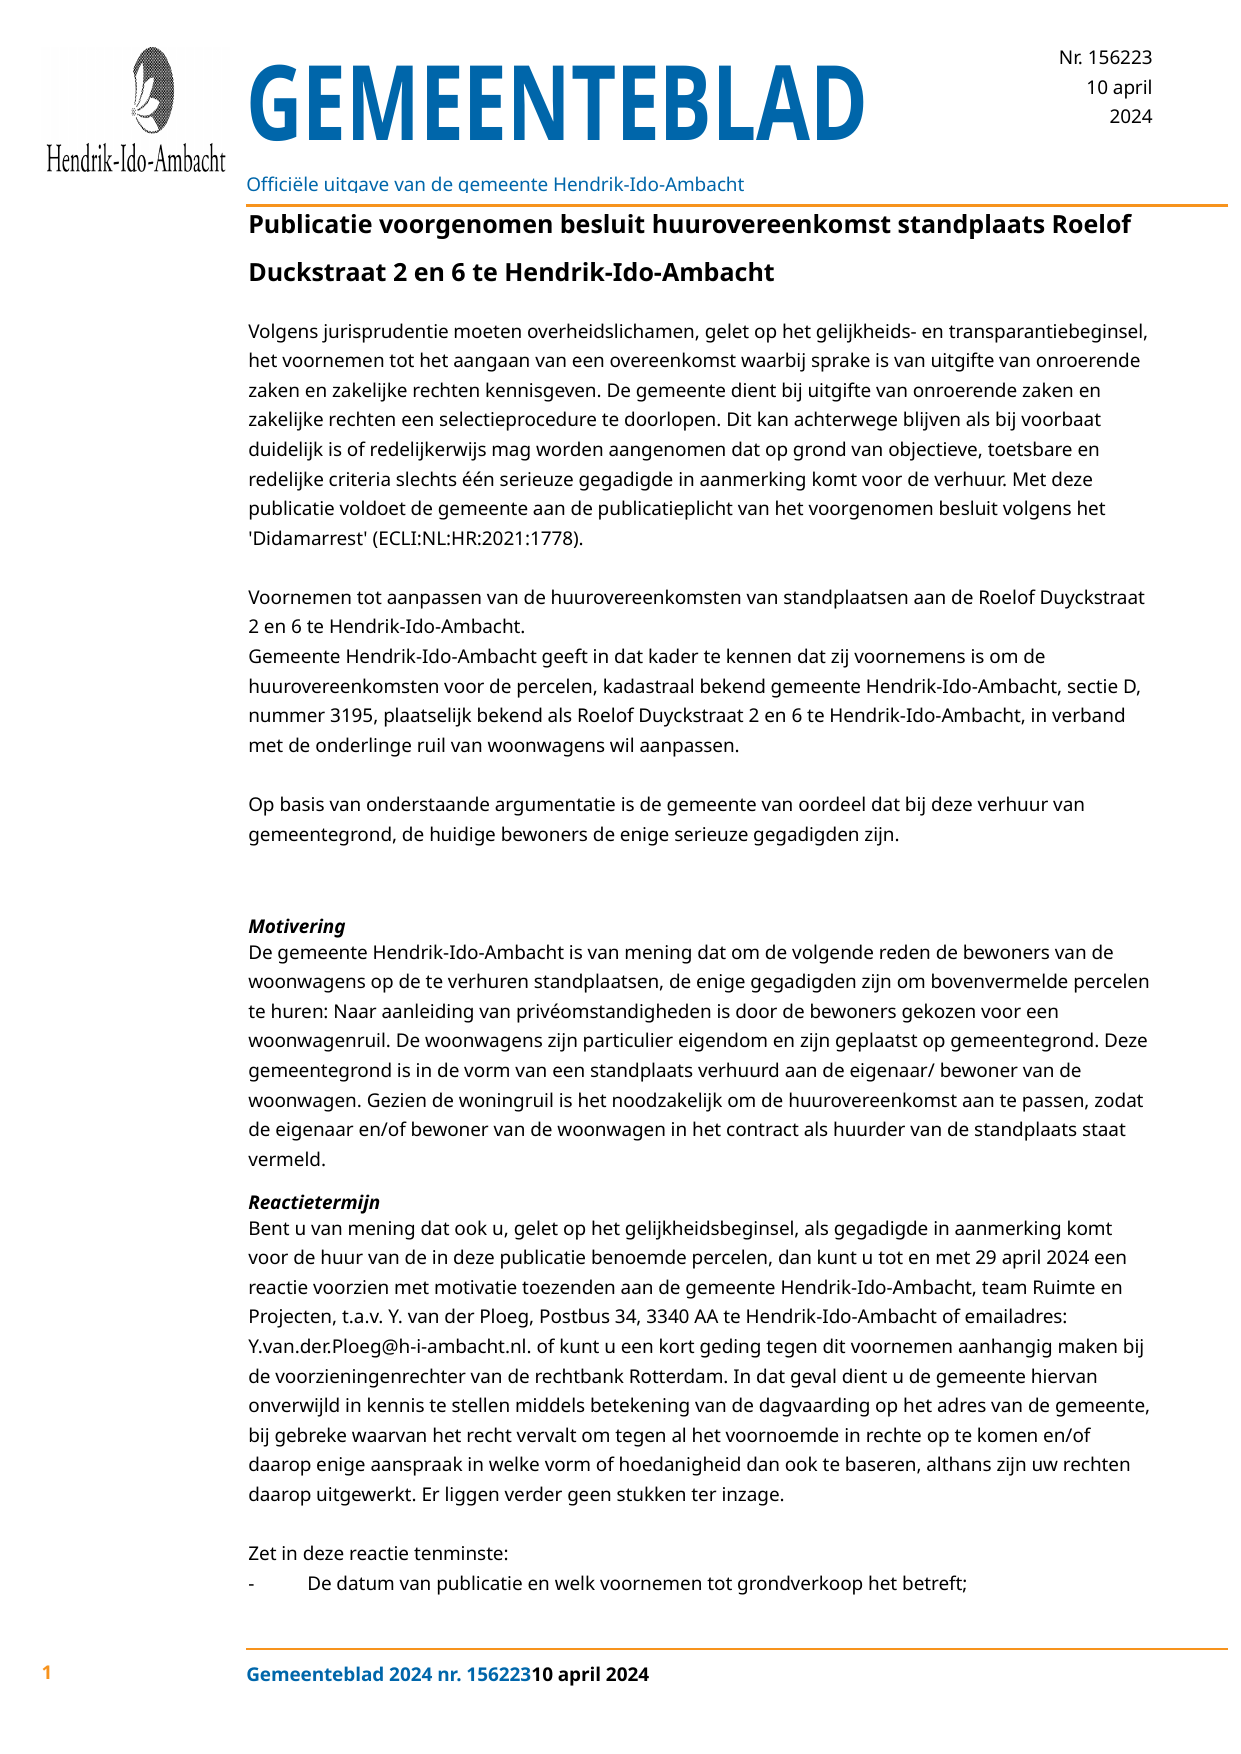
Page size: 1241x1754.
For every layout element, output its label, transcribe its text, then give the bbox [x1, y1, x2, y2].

text Reactietermijn [248, 1189, 1152, 1215]
text Motivering [248, 913, 1152, 939]
text Volgens jurisprudentie moeten overheidslichamen, gelet op het gelijkheids- en transparantiebeginsel, het voornemen tot het aangaan van een overeenkomst waarbij sprake is van uitgifte van onroerende zaken en zakelijke rechten kennisgeven. De gemeente dient bij uitgifte van onroerende zaken en zakelijke rechten een selectieprocedure te doorlopen. Dit kan achterwege blijven als bij voorbaat duidelijk is of redelijkerwijs mag worden aangenomen dat op grond van objectieve, toetsbare en redelijke criteria slechts één serieuze gegadigde in aanmerking komt voor de verhuur. Met deze publicatie voldoet de gemeente aan de publicatieplicht van het voorgenomen besluit volgens het 'Didamarrest' (ECLI:NL:HR:2021:1778). [248, 318, 1152, 551]
text Publicatie voorgenomen besluit huurovereenkomst standplaats Roelof Duckstraat 2 en 6 te Hendrik-Ido-Ambacht [248, 207, 1152, 288]
text Gemeente Hendrik-Ido-Ambacht geeft in dat kader te kennen dat zij voornemens is om de huurovereenkomsten voor de percelen, kadastraal bekend gemeente Hendrik-Ido-Ambacht, sectie D, nummer 3195, plaatselijk bekend als Roelof Duyckstraat 2 en 6 te Hendrik-Ido-Ambacht, in verband met de onderlinge ruil van woonwagens wil aanpassen. [248, 643, 1152, 758]
text Zet in deze reactie tenminste: [248, 1540, 1152, 1566]
text De gemeente Hendrik-Ido-Ambacht is van mening dat om de volgende reden de bewoners van de woonwagens op de te verhuren standplaatsen, de enige gegadigden zijn om bovenvermelde percelen te huren: Naar aanleiding van privéomstandigheden is door de bewoners gekozen voor een woonwagenruil. De woonwagens zijn particulier eigendom en zijn geplaatst op gemeentegrond. Deze gemeentegrond is in de vorm van een standplaats verhuurd aan de eigenaar/ bewoner van de woonwagen. Gezien de woningruil is het noodzakelijk om de huurovereenkomst aan te passen, zodat de eigenaar en/of bewoner van de woonwagen in het contract als huurder van de standplaats staat vermeld. [248, 939, 1152, 1172]
text Op basis van onderstaande argumentatie is de gemeente van oordeel dat bij deze verhuur van gemeentegrond, de huidige bewoners de enige serieuze gegadigden zijn. [248, 791, 1152, 847]
picture [41, 47, 231, 172]
text Bent u van mening dat ook u, gelet op het gelijkheidsbeginsel, als gegadigde in aanmerking komt voor de huur van de in deze publicatie benoemde percelen, dan kunt u tot en met 29 april 2024 een reactie voorzien met motivatie toezenden aan de gemeente Hendrik-Ido-Ambacht, team Ruimte en Projecten, t.a.v. Y. van der Ploeg, Postbus 34, 3340 AA te Hendrik-Ido-Ambacht of emailadres: Y.van.der.Ploeg@h-i-ambacht.nl. of kunt u een kort geding tegen dit voornemen aanhangig maken bij de voorzieningenrechter van de rechtbank Rotterdam. In dat geval dient u de gemeente hiervan onverwijld in kennis te stellen middels betekening van de dagvaarding op het adres van de gemeente, bij gebreke waarvan het recht vervalt om tegen al het voornoemde in rechte op te komen en/of daarop enige aanspraak in welke vorm of hoedanigheid dan ook te baseren, althans zijn uw rechten daarop uitgewerkt. Er liggen verder geen stukken ter inzage. [248, 1215, 1152, 1507]
list De datum van publicatie en welk voornemen tot grondverkoop het betreft; [248, 1570, 1152, 1596]
text Voornemen tot aanpassen van de huurovereenkomsten van standplaatsen aan de Roelof Duyckstraat 2 en 6 te Hendrik-Ido-Ambacht. [248, 584, 1152, 639]
